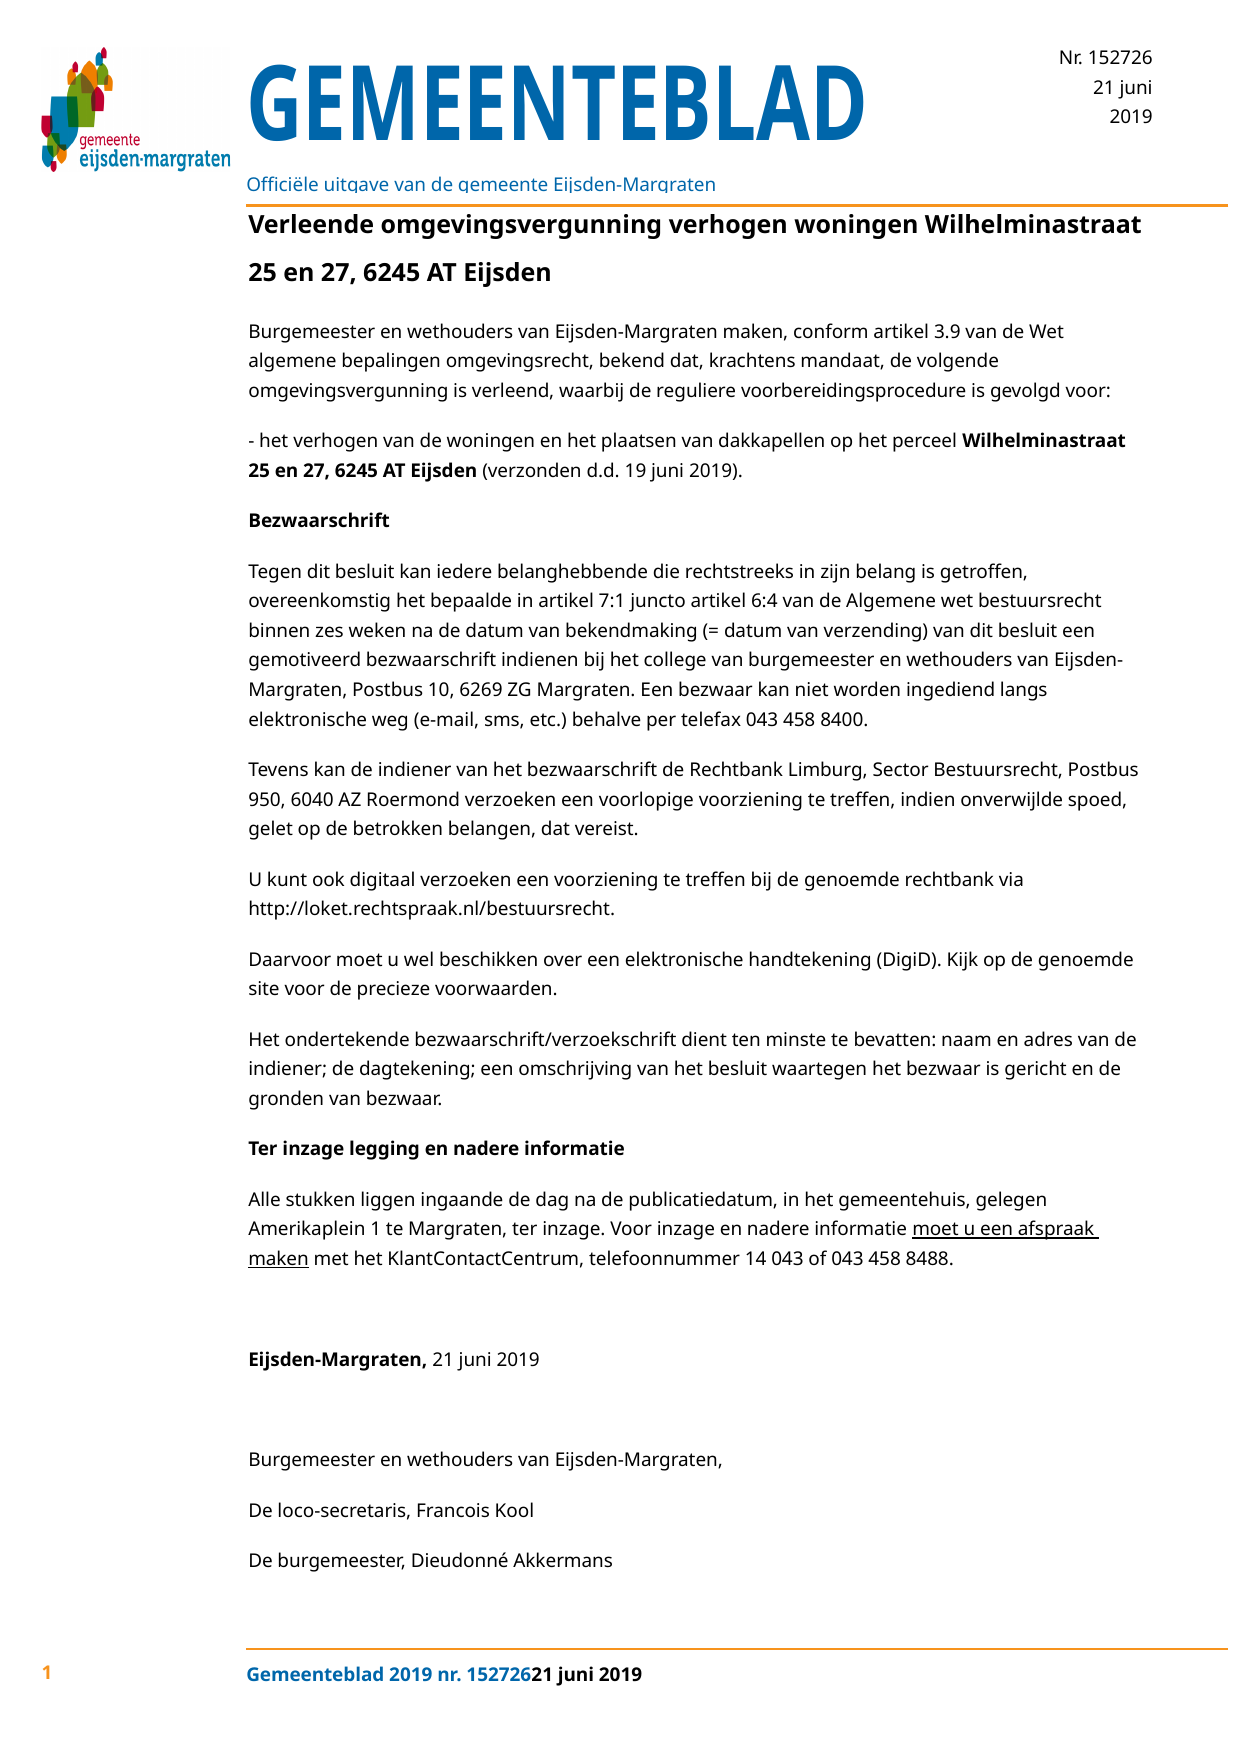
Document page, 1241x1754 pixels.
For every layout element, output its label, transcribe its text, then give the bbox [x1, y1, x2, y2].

text Verleende omgevingsvergunning verhogen woningen Wilhelminastraat 25 en 27, 6245 AT Eijsden [248, 207, 1152, 288]
text U kunt ook digitaal verzoeken een voorziening te treffen bij de genoemde rechtbank via http://loket.rechtspraak.nl/bestuursrecht. [248, 866, 1152, 921]
text Daarvoor moet u wel beschikken over een elektronische handtekening (DigiD). Kijk op de genoemde site voor de precieze voorwaarden. [248, 946, 1152, 1001]
text Ter inzage legging en nadere informatie [248, 1135, 1152, 1161]
text Alle stukken liggen ingaande de dag na de publicatiedatum, in het gemeentehuis, gelegen Amerikaplein 1 te Margraten, ter inzage. Voor inzage en nadere informatie moet u een afspraak maken met het KlantContactCentrum, telefoonnummer 14 043 of 043 458 8488. [248, 1186, 1152, 1271]
text Burgemeester en wethouders van Eijsden-Margraten maken, conform artikel 3.9 van de Wet algemene bepalingen omgevingsrecht, bekend dat, krachtens mandaat, de volgende omgevingsvergunning is verleend, waarbij de reguliere voorbereidingsprocedure is gevolgd voor: [248, 318, 1152, 403]
text Burgemeester en wethouders van Eijsden-Margraten, [248, 1447, 1152, 1472]
text - het verhogen van de woningen en het plaatsen van dakkapellen op het perceel Wilhelminastraat 25 en 27, 6245 AT Eijsden (verzonden d.d. 19 juni 2019). [248, 427, 1152, 483]
text Het ondertekende bezwaarschrift/verzoekschrift dient ten minste te bevatten: naam en adres van de indiener; de dagtekening; een omschrijving van het besluit waartegen het bezwaar is gericht en de gronden van bezwaar. [248, 1026, 1152, 1111]
text De burgemeester, Dieudonné Akkermans [248, 1547, 1152, 1573]
text Tevens kan de indiener van het bezwaarschrift de Rechtbank Limburg, Sector Bestuursrecht, Postbus 950, 6040 AZ Roermond verzoeken een voorlopige voorziening te treffen, indien onverwijlde spoed, gelet op de betrokken belangen, dat vereist. [248, 756, 1152, 841]
picture [41, 47, 231, 172]
text Eijsden-Margraten, 21 juni 2019 [248, 1346, 1152, 1372]
text Bezwaarschrift [248, 507, 1152, 533]
text Tegen dit besluit kan iedere belanghebbende die rechtstreeks in zijn belang is getroffen, overeenkomstig het bepaalde in artikel 7:1 juncto artikel 6:4 van de Algemene wet bestuursrecht binnen zes weken na de datum van bekendmaking (= datum van verzending) van dit besluit een gemotiveerd bezwaarschrift indienen bij het college van burgemeester en wethouders van Eijsden-Margraten, Postbus 10, 6269 ZG Margraten. Een bezwaar kan niet worden ingediend langs elektronische weg (e-mail, sms, etc.) behalve per telefax 043 458 8400. [248, 558, 1152, 732]
text De loco-secretaris, Francois Kool [248, 1497, 1152, 1523]
